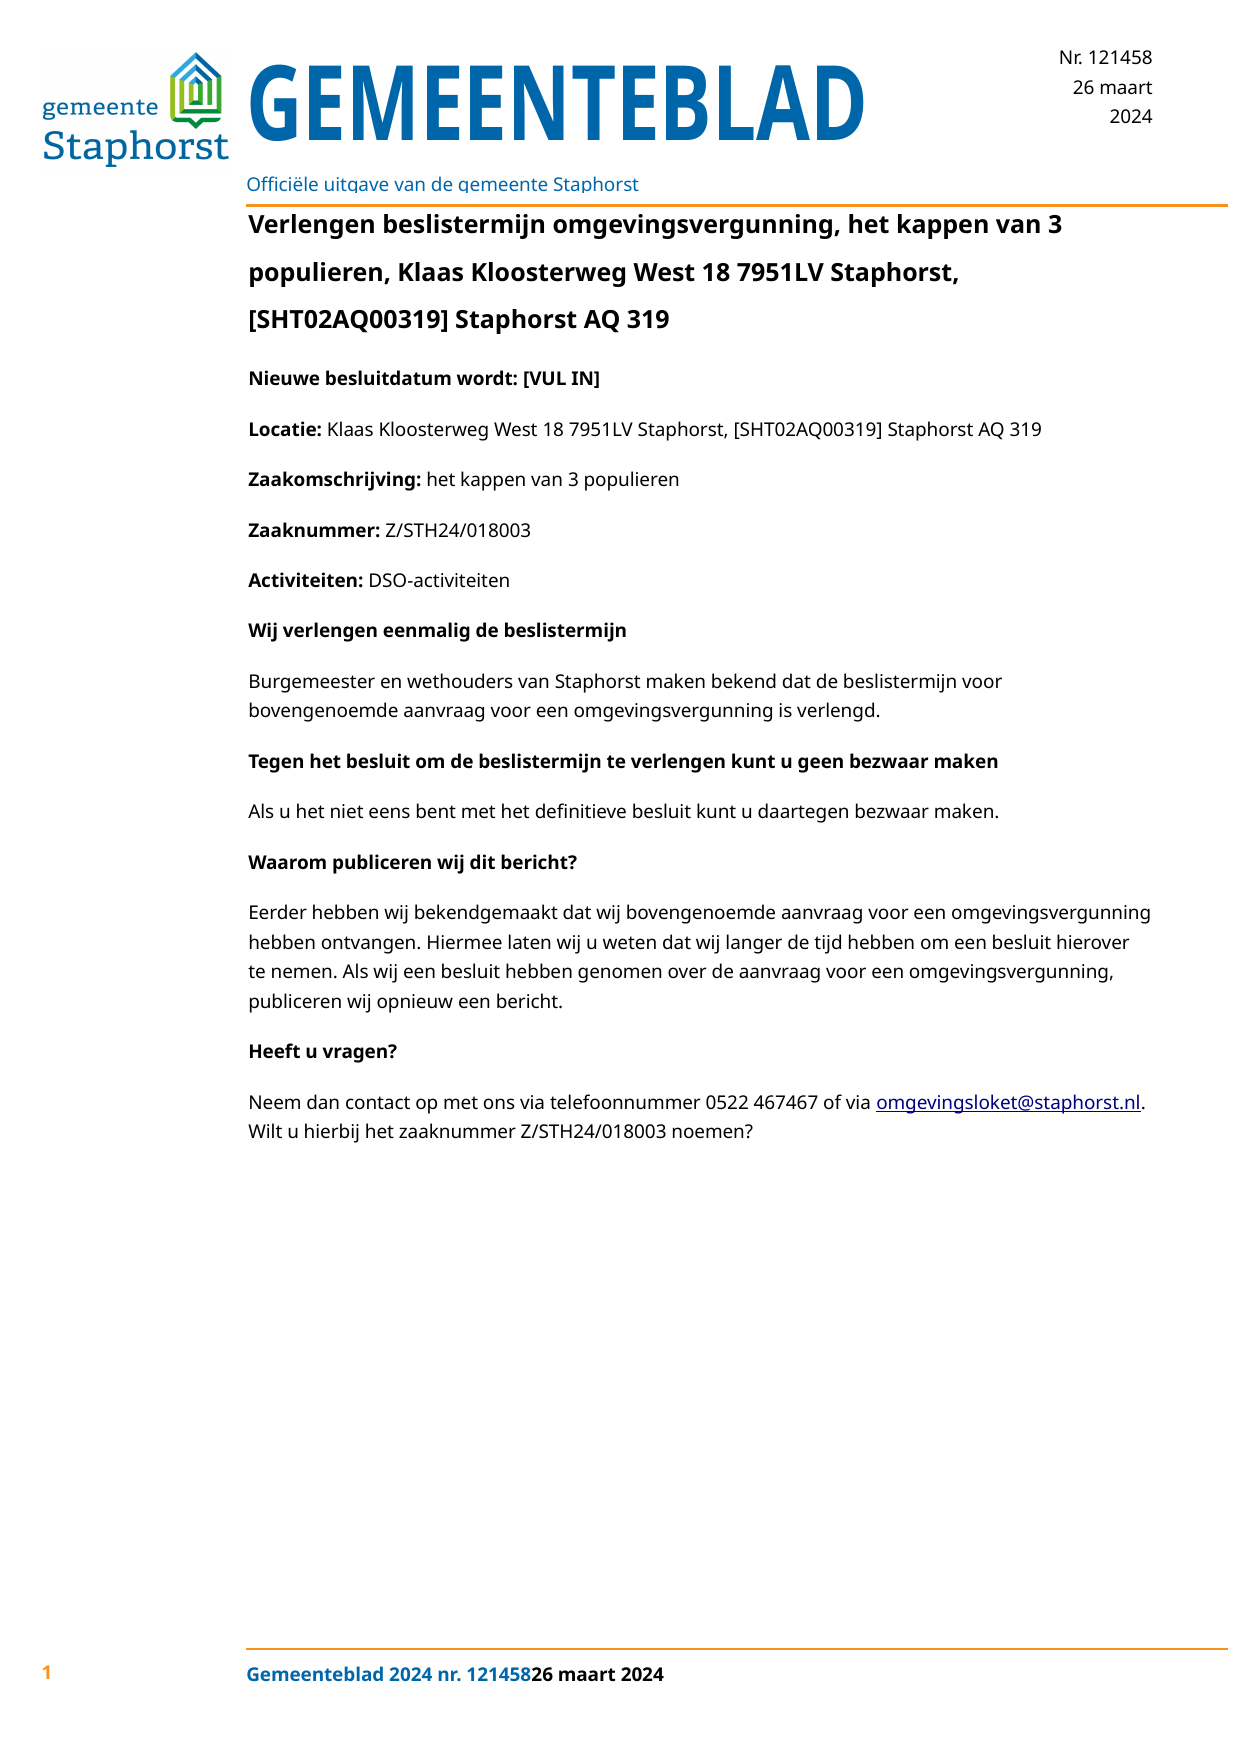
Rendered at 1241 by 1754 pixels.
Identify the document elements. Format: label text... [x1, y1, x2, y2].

text Activiteiten: DSO-activiteiten [248, 567, 1152, 593]
text Wij verlengen eenmalig de beslistermijn [248, 618, 1152, 643]
text Zaakomschrijving: het kappen van 3 populieren [248, 466, 1152, 492]
text Burgemeester en wethouders van Staphorst maken bekend dat de beslistermijn voor bovengenoemde aanvraag voor een omgevingsvergunning is verlengd. [248, 668, 1152, 723]
text Heeft u vragen? [248, 1038, 1152, 1064]
text Nieuwe besluitdatum wordt: [VUL IN] [248, 366, 1152, 391]
text Waarom publiceren wij dit bericht? [248, 849, 1152, 874]
text Als u het niet eens bent met het definitieve besluit kunt u daartegen bezwaar maken. [248, 798, 1152, 824]
text Neem dan contact op met ons via telefoonnummer 0522 467467 of via omgevingsloket@staphorst.nl. Wilt u hierbij het zaaknummer Z/STH24/018003 noemen? [248, 1089, 1152, 1144]
text Zaaknummer: Z/STH24/018003 [248, 517, 1152, 542]
text Eerder hebben wij bekendgemaakt dat wij bovengenoemde aanvraag voor een omgevingsvergunning hebben ontvangen. Hiermee laten wij u weten dat wij langer de tijd hebben om een besluit hierover te nemen. Als wij een besluit hebben genomen over de aanvraag voor een omgevingsvergunning, publiceren wij opnieuw een bericht. [248, 899, 1152, 1014]
picture [41, 47, 231, 172]
text Verlengen beslistermijn omgevingsvergunning, het kappen van 3 populieren, Klaas Kloosterweg West 18 7951LV Staphorst, [SHT02AQ00319] Staphorst AQ 319 [248, 207, 1152, 336]
text Tegen het besluit om de beslistermijn te verlengen kunt u geen bezwaar maken [248, 748, 1152, 774]
text Locatie: Klaas Kloosterweg West 18 7951LV Staphorst, [SHT02AQ00319] Staphorst AQ 319 [248, 416, 1152, 442]
